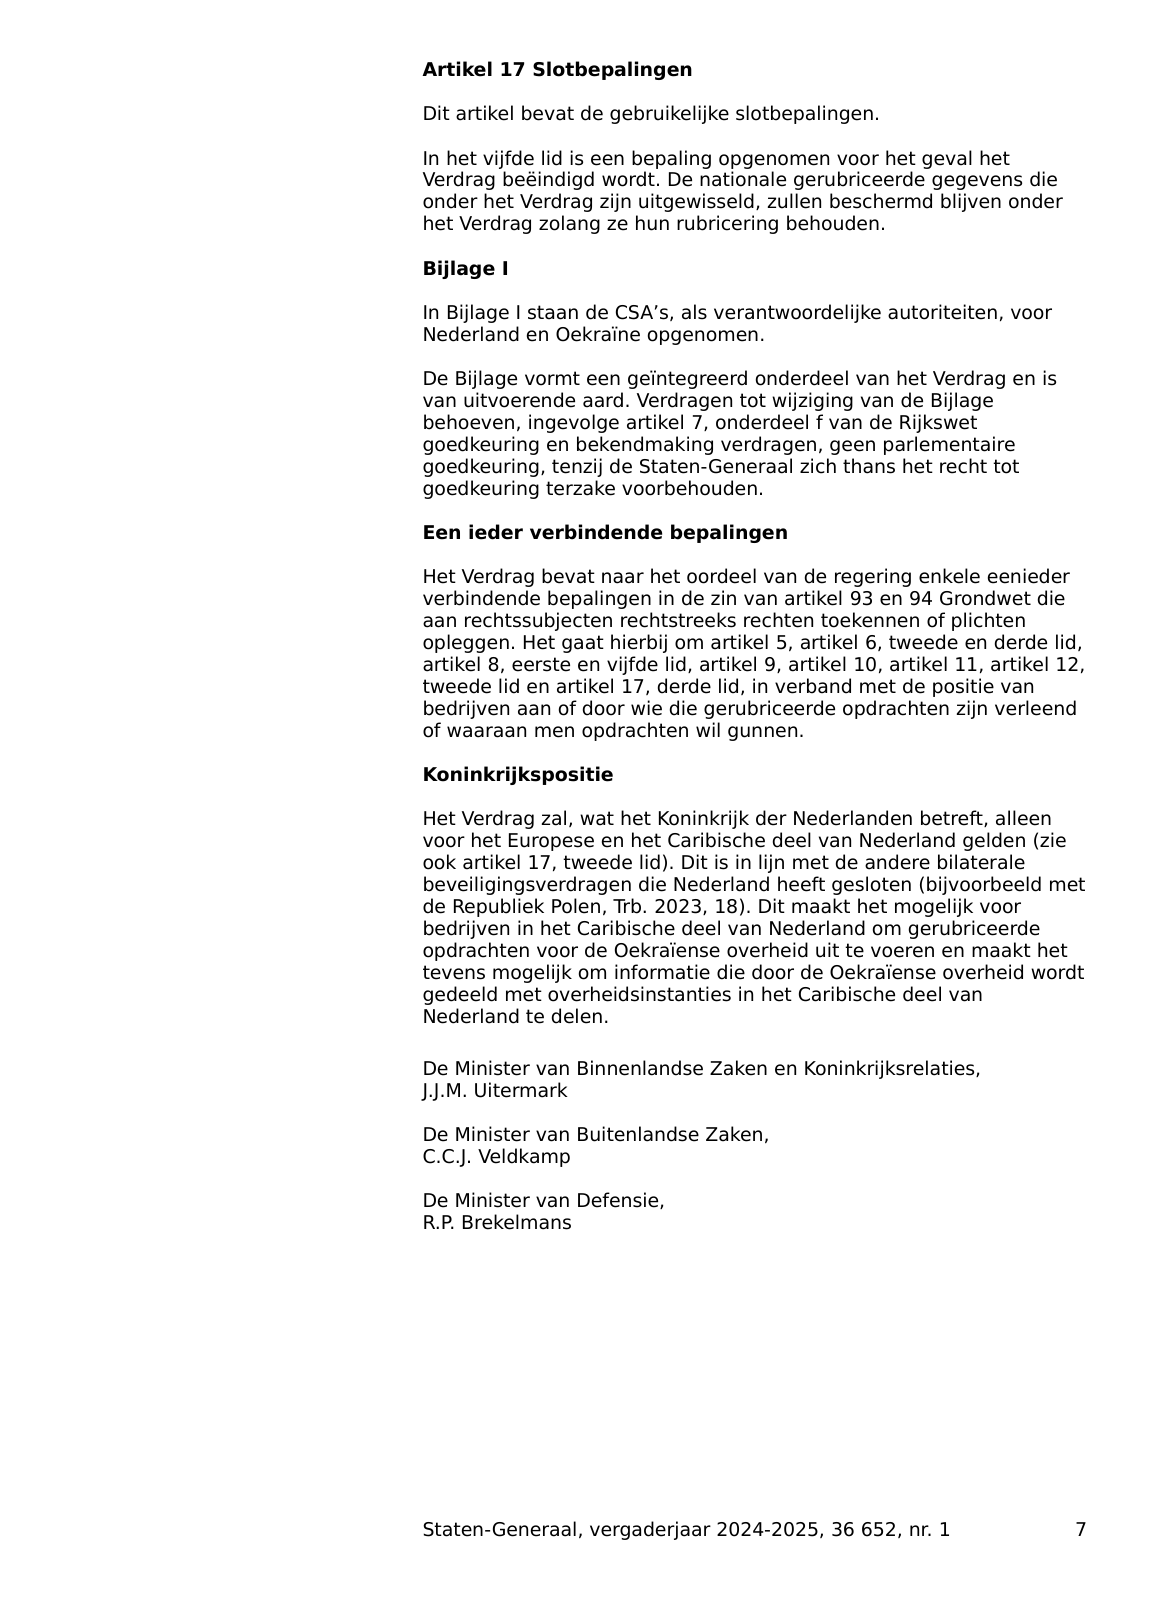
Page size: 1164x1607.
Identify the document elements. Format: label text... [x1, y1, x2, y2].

text De Minister van Defensie, R.P. Brekelmans [422, 1190, 1087, 1234]
subtitle Artikel 17 Slotbepalingen [422, 59, 1087, 81]
text De Minister van Buitenlandse Zaken, C.C.J. Veldkamp [422, 1124, 1087, 1168]
text Dit artikel bevat de gebruikelijke slotbepalingen. [422, 103, 1087, 125]
text De Minister van Binnenlandse Zaken en Koninkrijksrelaties, J.J.M. Uitermark [422, 1058, 1087, 1102]
text In het vijfde lid is een bepaling opgenomen voor het geval het Verdrag beëindigd wordt. De nationale gerubriceerde gegevens die onder het Verdrag zijn uitgewisseld, zullen beschermd blijven onder het Verdrag zolang ze hun rubricering behouden. [422, 147, 1087, 235]
subtitle Een ieder verbindende bepalingen [422, 522, 1087, 544]
subtitle Bijlage I [422, 257, 1087, 279]
text In Bijlage I staan de CSA’s, als verantwoordelijke autoriteiten, voor Nederland en Oekraïne opgenomen. [422, 302, 1087, 346]
text Het Verdrag bevat naar het oordeel van de regering enkele eenieder verbindende bepalingen in de zin van artikel 93 en 94 Grondwet die aan rechtssubjecten rechtstreeks rechten toekennen of plichten opleggen. Het gaat hierbij om artikel 5, artikel 6, tweede en derde lid, artikel 8, eerste en vijfde lid, artikel 9, artikel 10, artikel 11, artikel 12, tweede lid en artikel 17, derde lid, in verband met de positie van bedrijven aan of door wie die gerubriceerde opdrachten zijn verleend of waaraan men opdrachten wil gunnen. [422, 566, 1087, 742]
text De Bijlage vormt een geïntegreerd onderdeel van het Verdrag en is van uitvoerende aard. Verdragen tot wijziging van de Bijlage behoeven, ingevolge artikel 7, onderdeel f van de Rijkswet goedkeuring en bekendmaking verdragen, geen parlementaire goedkeuring, tenzij de Staten-Generaal zich thans het recht tot goedkeuring terzake voorbehouden. [422, 368, 1087, 500]
subtitle Koninkrijkspositie [422, 764, 1087, 786]
text Het Verdrag zal, wat het Koninkrijk der Nederlanden betreft, alleen voor het Europese en het Caribische deel van Nederland gelden (zie ook artikel 17, tweede lid). Dit is in lijn met de andere bilaterale beveiligingsverdragen die Nederland heeft gesloten (bijvoorbeeld met de Republiek Polen, Trb. 2023, 18). Dit maakt het mogelijk voor bedrijven in het Caribische deel van Nederland om gerubriceerde opdrachten voor de Oekraïense overheid uit te voeren en maakt het tevens mogelijk om informatie die door de Oekraïense overheid wordt gedeeld met overheidsinstanties in het Caribische deel van Nederland te delen. [422, 808, 1087, 1028]
